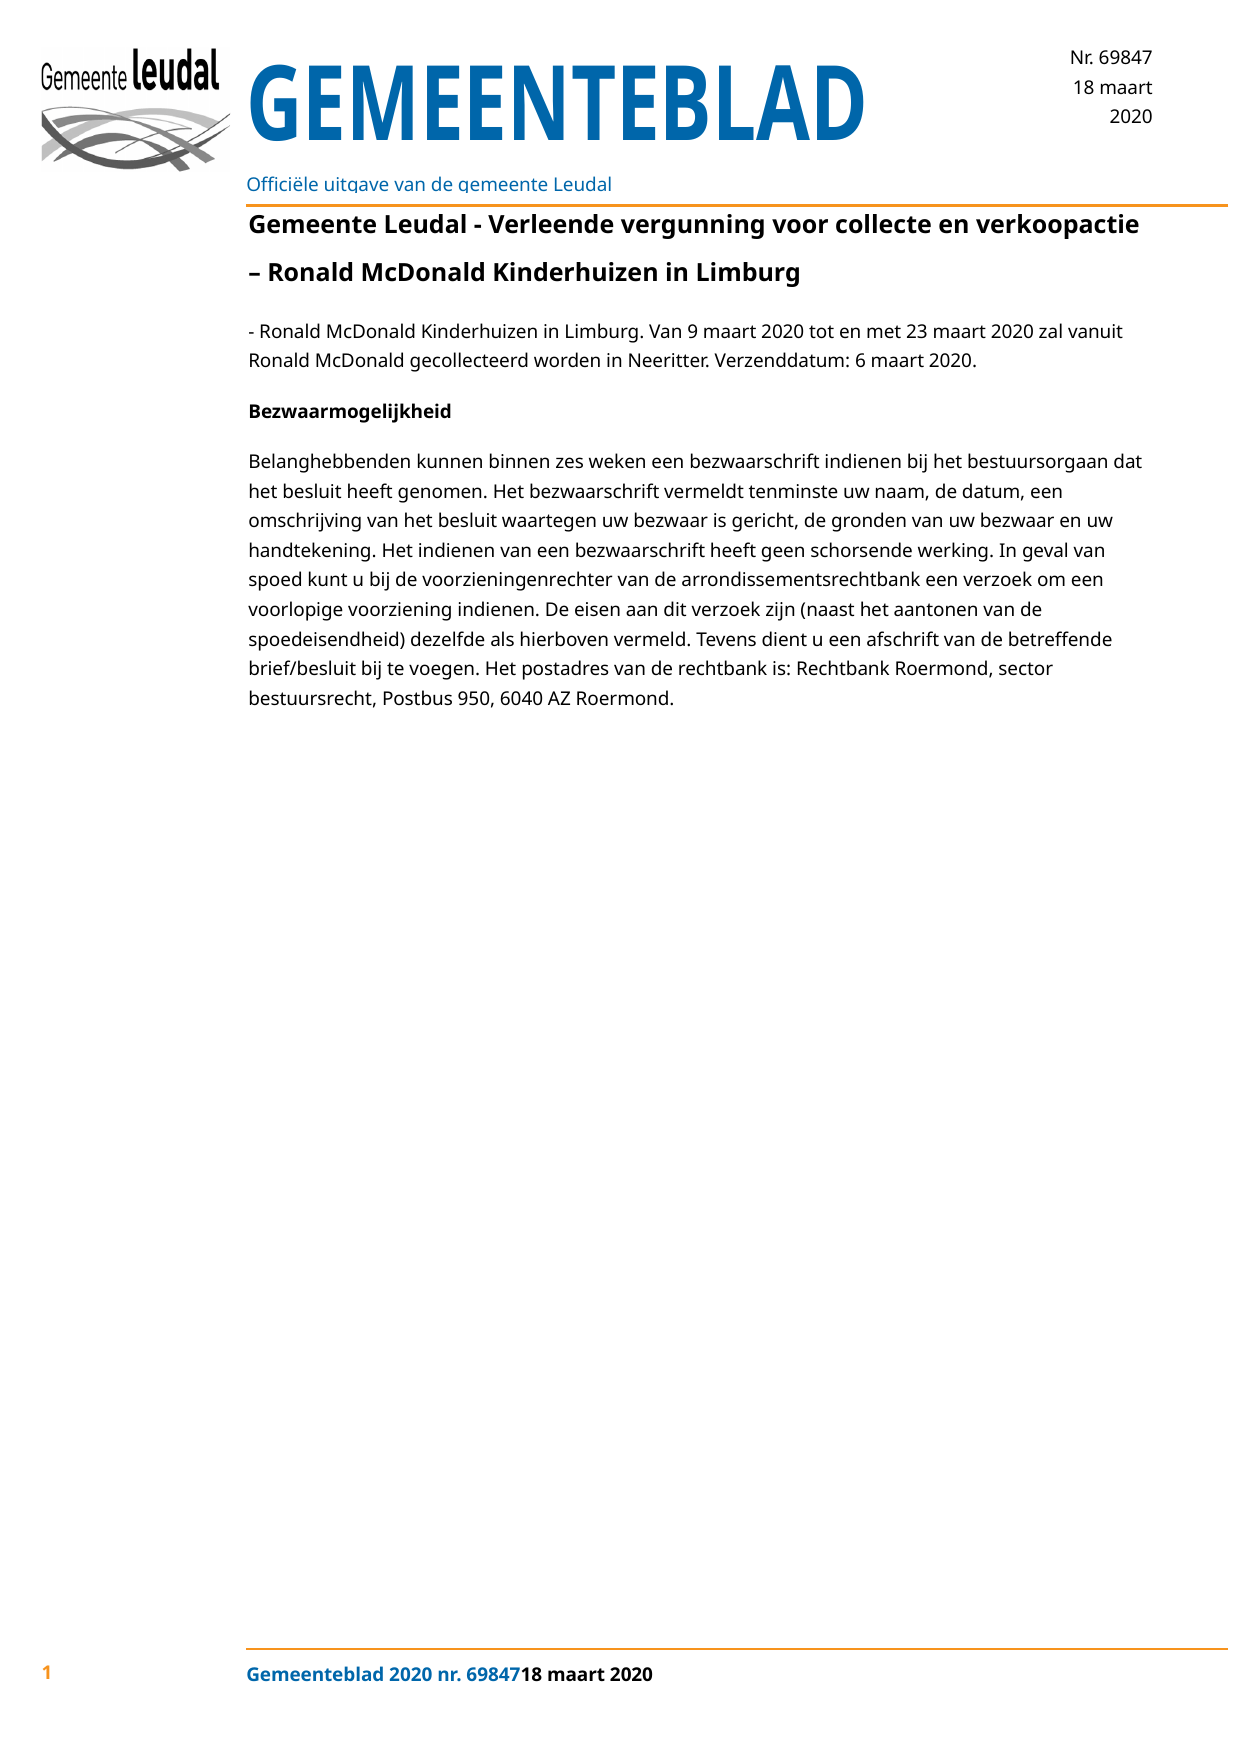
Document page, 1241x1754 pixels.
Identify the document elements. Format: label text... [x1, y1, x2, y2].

text - Ronald McDonald Kinderhuizen in Limburg. Van 9 maart 2020 tot en met 23 maart 2020 zal vanuit Ronald McDonald gecollecteerd worden in Neeritter. Verzenddatum: 6 maart 2020. [248, 318, 1152, 373]
text Belanghebbenden kunnen binnen zes weken een bezwaarschrift indienen bij het bestuursorgaan dat het besluit heeft genomen. Het bezwaarschrift vermeldt tenminste uw naam, de datum, een omschrijving van het besluit waartegen uw bezwaar is gericht, de gronden van uw bezwaar en uw handtekening. Het indienen van een bezwaarschrift heeft geen schorsende werking. In geval van spoed kunt u bij de voorzieningenrechter van de arrondissementsrechtbank een verzoek om een voorlopige voorziening indienen. De eisen aan dit verzoek zijn (naast het aantonen van de spoedeisendheid) dezelfde als hierboven vermeld. Tevens dient u een afschrift van de betreffende brief/besluit bij te voegen. Het postadres van de rechtbank is: Rechtbank Roermond, sector bestuursrecht, Postbus 950, 6040 AZ Roermond. [248, 448, 1152, 711]
picture [41, 47, 231, 172]
text Bezwaarmogelijkheid [248, 398, 1152, 424]
text Gemeente Leudal - Verleende vergunning voor collecte en verkoopactie – Ronald McDonald Kinderhuizen in Limburg [248, 207, 1152, 288]
